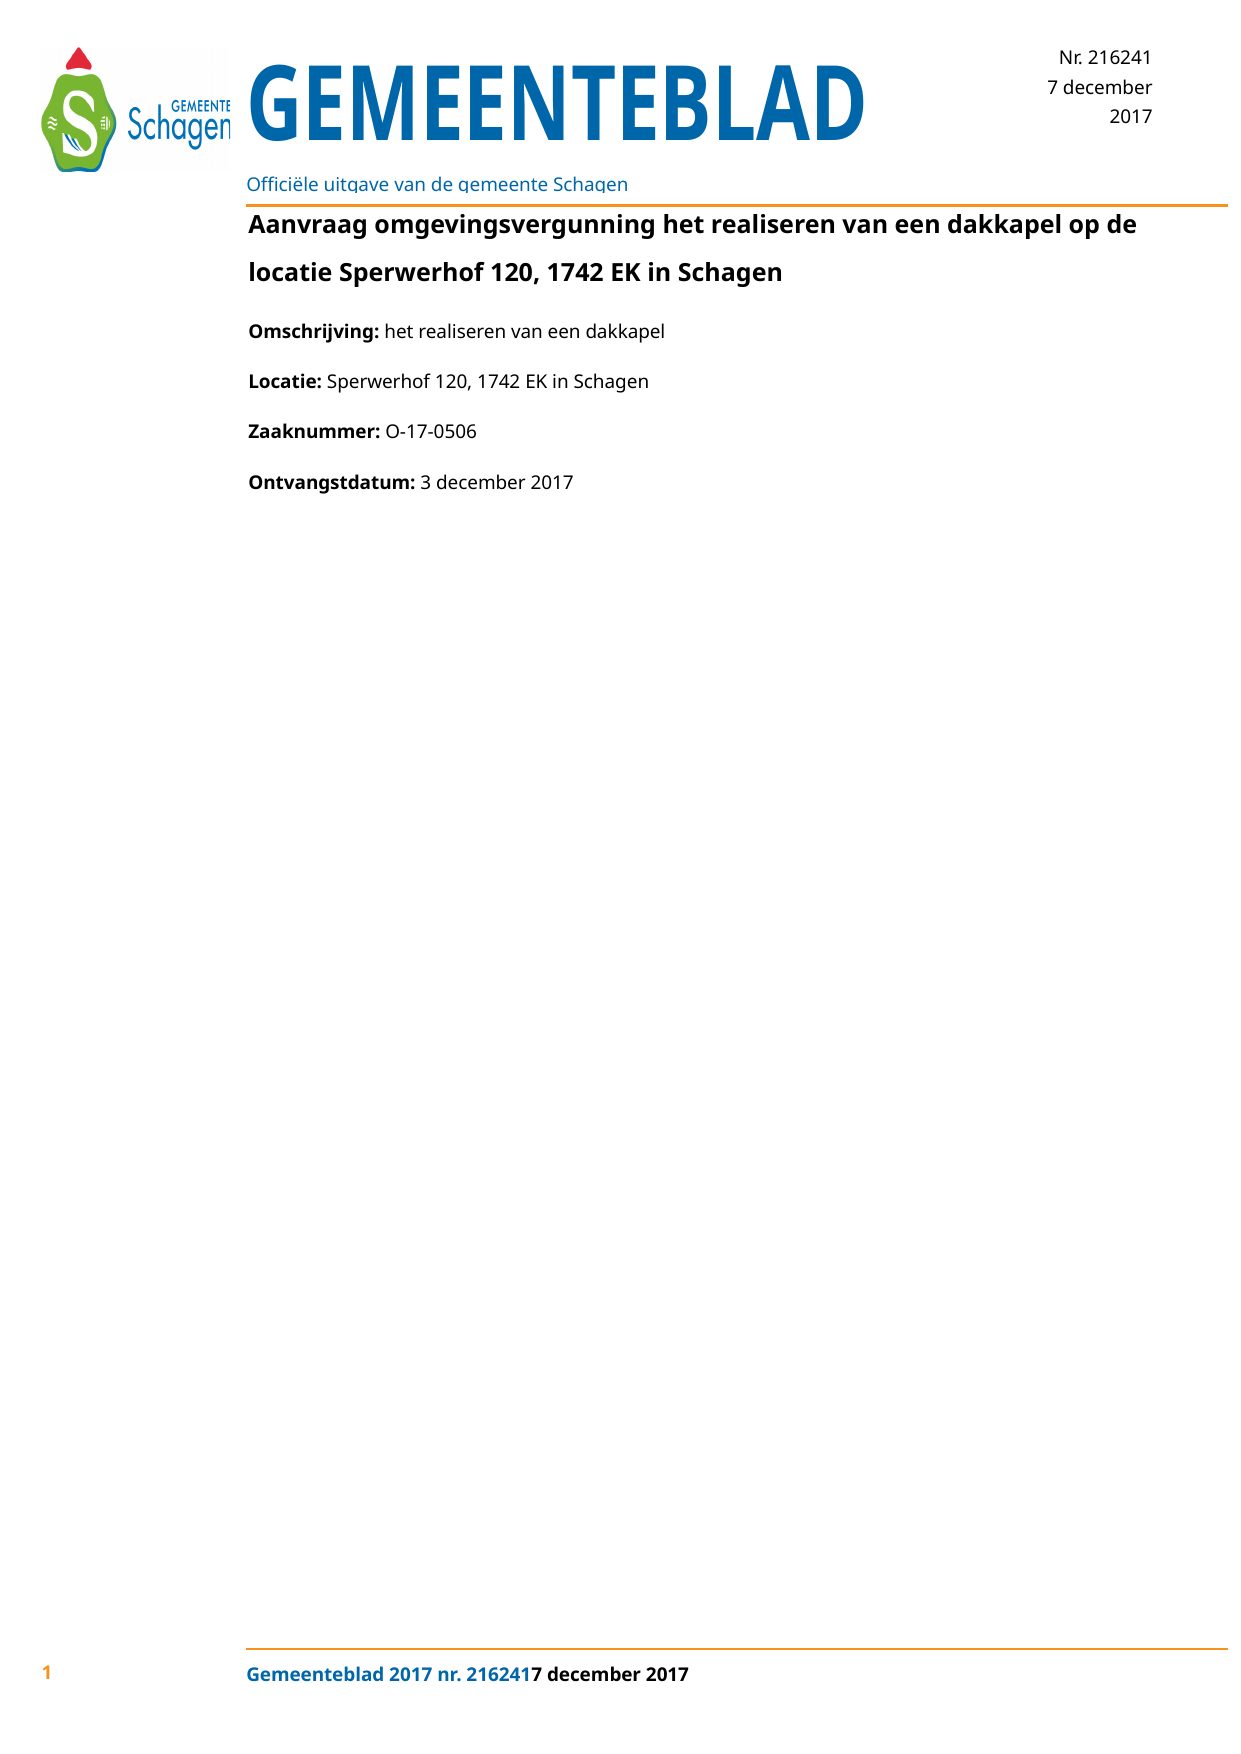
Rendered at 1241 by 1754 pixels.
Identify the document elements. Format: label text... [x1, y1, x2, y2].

text Omschrijving: het realiseren van een dakkapel [248, 318, 1152, 344]
picture [41, 47, 231, 172]
text Aanvraag omgevingsvergunning het realiseren van een dakkapel op de locatie Sperwerhof 120, 1742 EK in Schagen [248, 207, 1152, 288]
text Zaaknummer: O-17-0506 [248, 419, 1152, 444]
text Locatie: Sperwerhof 120, 1742 EK in Schagen [248, 368, 1152, 394]
text Ontvangstdatum: 3 december 2017 [248, 469, 1152, 495]
